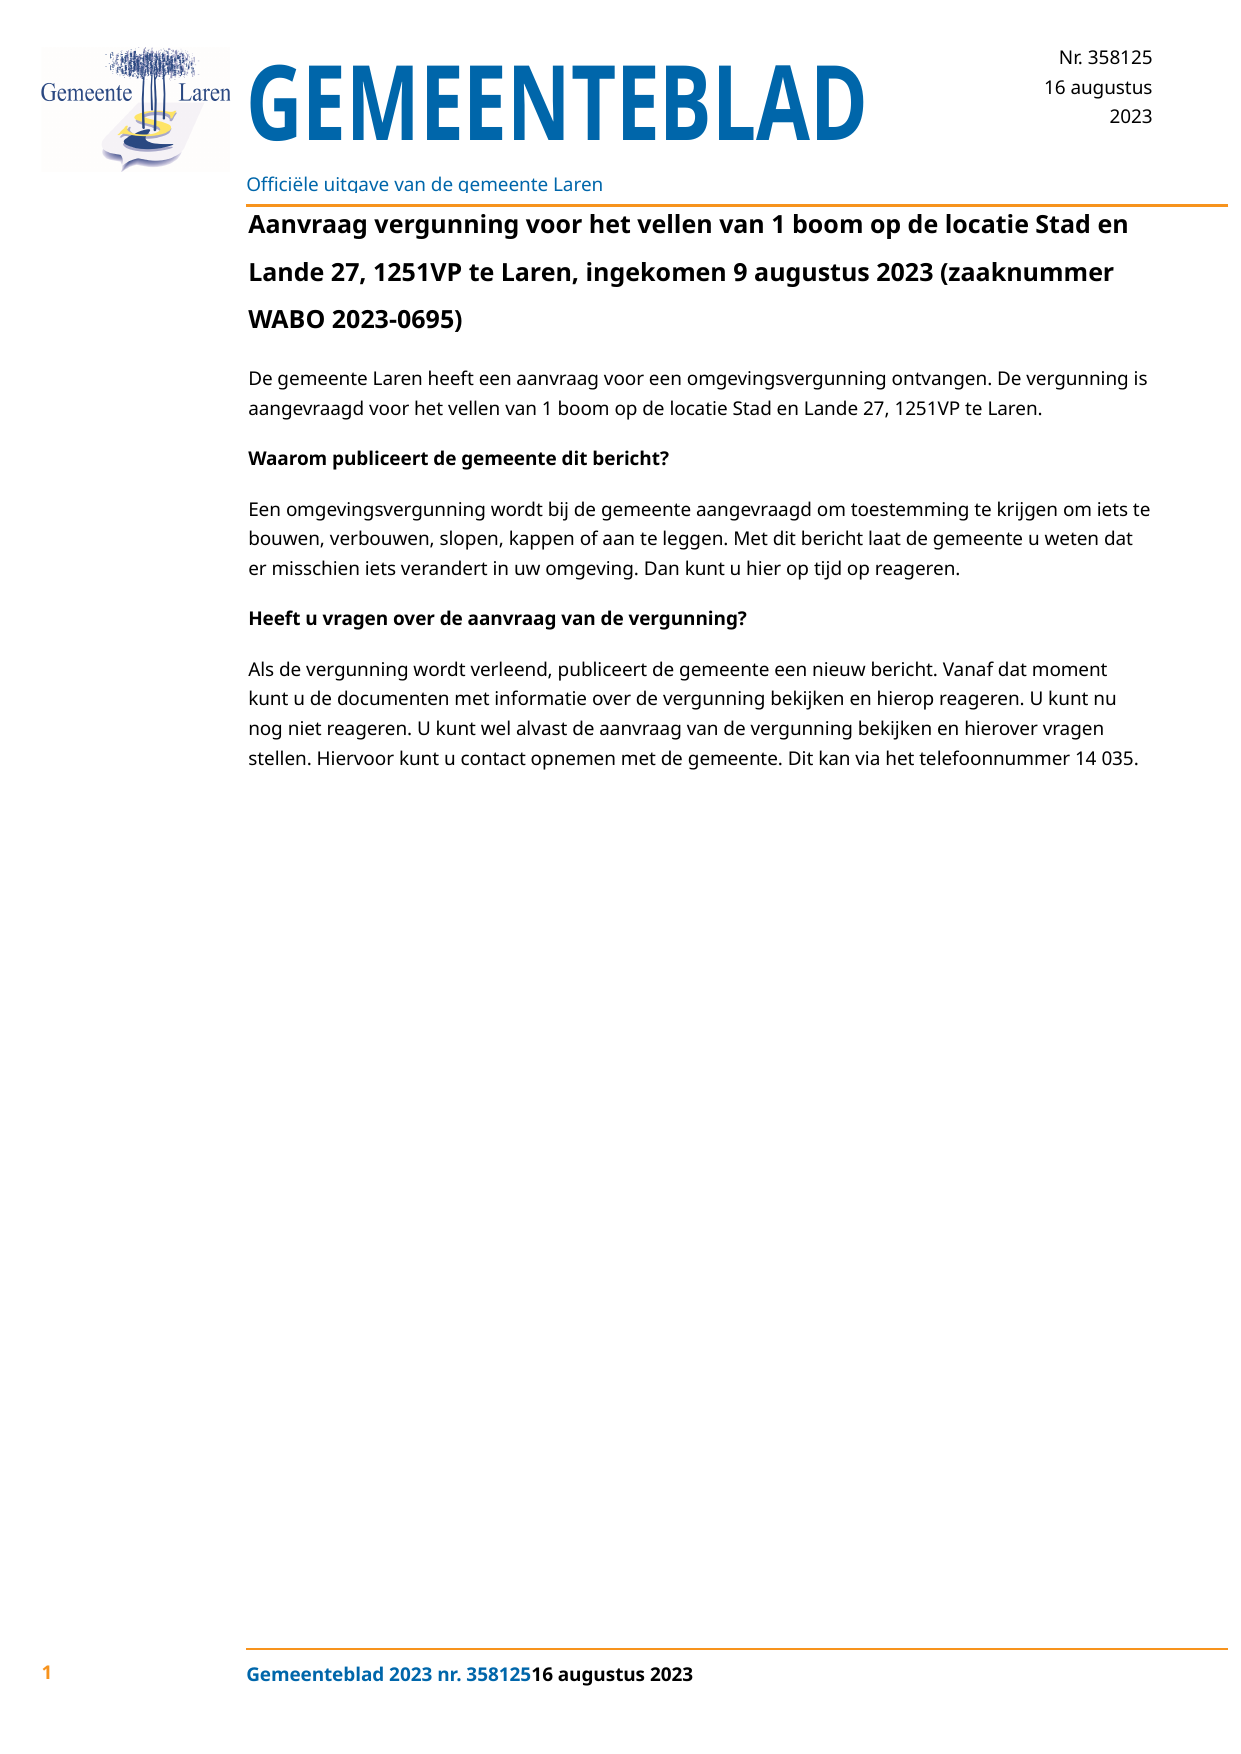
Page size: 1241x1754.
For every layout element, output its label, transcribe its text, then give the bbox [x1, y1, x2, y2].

text Als de vergunning wordt verleend, publiceert de gemeente een nieuw bericht. Vanaf dat moment kunt u de documenten met informatie over de vergunning bekijken en hierop reageren. U kunt nu nog niet reageren. U kunt wel alvast de aanvraag van de vergunning bekijken en hierover vragen stellen. Hiervoor kunt u contact opnemen met de gemeente. Dit kan via het telefoonnummer 14 035. [248, 656, 1152, 770]
text Heeft u vragen over de aanvraag van de vergunning? [248, 606, 1152, 631]
text De gemeente Laren heeft een aanvraag voor een omgevingsvergunning ontvangen. De vergunning is aangevraagd voor het vellen van 1 boom op de locatie Stad en Lande 27, 1251VP te Laren. [248, 366, 1152, 421]
text Een omgevingsvergunning wordt bij de gemeente aangevraagd om toestemming te krijgen om iets te bouwen, verbouwen, slopen, kappen of aan te leggen. Met dit bericht laat de gemeente u weten dat er misschien iets verandert in uw omgeving. Dan kunt u hier op tijd op reageren. [248, 496, 1152, 581]
text Waarom publiceert de gemeente dit bericht? [248, 446, 1152, 471]
picture [41, 47, 231, 172]
text Aanvraag vergunning voor het vellen van 1 boom op de locatie Stad en Lande 27, 1251VP te Laren, ingekomen 9 augustus 2023 (zaaknummer WABO 2023-0695) [248, 207, 1152, 336]
